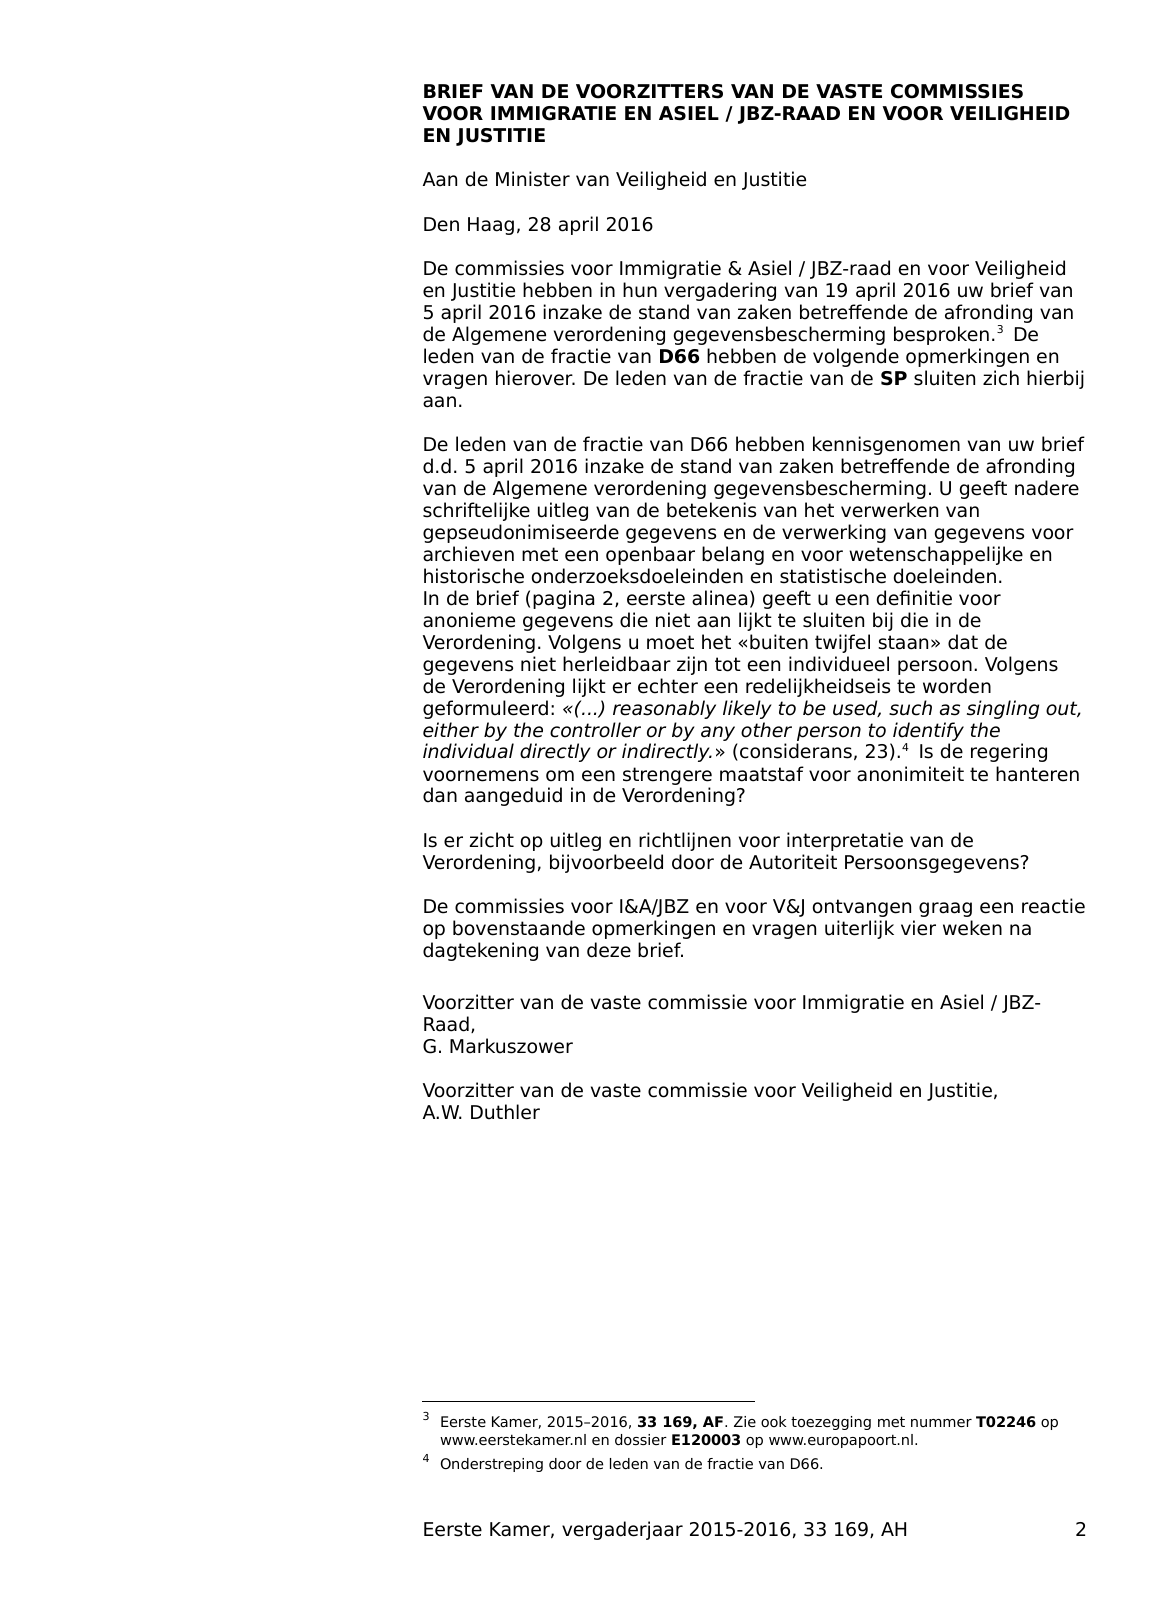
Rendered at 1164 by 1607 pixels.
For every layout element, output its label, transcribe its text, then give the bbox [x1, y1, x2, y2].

text In de brief (pagina 2, eerste alinea) geeft u een definitie voor anonieme gegevens die niet aan lijkt te sluiten bij die in de Verordening. Volgens u moet het «buiten twijfel staan» dat de gegevens niet herleidbaar zijn tot een individueel persoon. Volgens de Verordening lijkt er echter een redelijkheidseis te worden geformuleerd: «(...) reasonably likely to be used, such as singling out, either by the controller or by any other person to identify the individual directly or indirectly.» (considerans, 23). Is de regering voornemens om een strengere maatstaf voor anonimiteit te hanteren dan aangeduid in de Verordening? [422, 588, 1087, 807]
text Voorzitter van de vaste commissie voor Veiligheid en Justitie, A.W. Duthler [422, 1080, 1087, 1124]
text Eerste Kamer, 2015–2016, 33 169, AF. Zie ook toezegging met nummer T02246 op www.eerstekamer.nl en dossier E120003 op www.europapoort.nl. [422, 1410, 1087, 1449]
text Voorzitter van de vaste commissie voor Immigratie en Asiel / JBZ-Raad, G. Markuszower [422, 992, 1087, 1058]
text Den Haag, 28 april 2016 [422, 213, 1087, 236]
text Onderstreping door de leden van de fractie van D66. [422, 1452, 1087, 1474]
text Aan de Minister van Veiligheid en Justitie [422, 169, 1087, 191]
text Is er zicht op uitleg en richtlijnen voor interpretatie van de Verordening, bijvoorbeeld door de Autoriteit Persoonsgegevens? [422, 829, 1087, 873]
subtitle BRIEF VAN DE VOORZITTERS VAN DE VASTE COMMISSIES VOOR IMMIGRATIE EN ASIEL / JBZ-RAAD EN VOOR VEILIGHEID EN JUSTITIE [422, 81, 1087, 147]
text De commissies voor Immigratie & Asiel / JBZ-raad en voor Veiligheid en Justitie hebben in hun vergadering van 19 april 2016 uw brief van 5 april 2016 inzake de stand van zaken betreffende de afronding van de Algemene verordening gegevensbescherming besproken. De leden van de fractie van D66 hebben de volgende opmerkingen en vragen hierover. De leden van de fractie van de SP sluiten zich hierbij aan. [422, 258, 1087, 412]
text De leden van de fractie van D66 hebben kennisgenomen van uw brief d.d. 5 april 2016 inzake de stand van zaken betreffende de afronding van de Algemene verordening gegevensbescherming. U geeft nadere schriftelijke uitleg van de betekenis van het verwerken van gepseudonimiseerde gegevens en de verwerking van gegevens voor archieven met een openbaar belang en voor wetenschappelijke en historische onderzoeksdoeleinden en statistische doeleinden. [422, 434, 1087, 588]
text De commissies voor I&A/JBZ en voor V&J ontvangen graag een reactie op bovenstaande opmerkingen en vragen uiterlijk vier weken na dagtekening van deze brief. [422, 896, 1087, 962]
